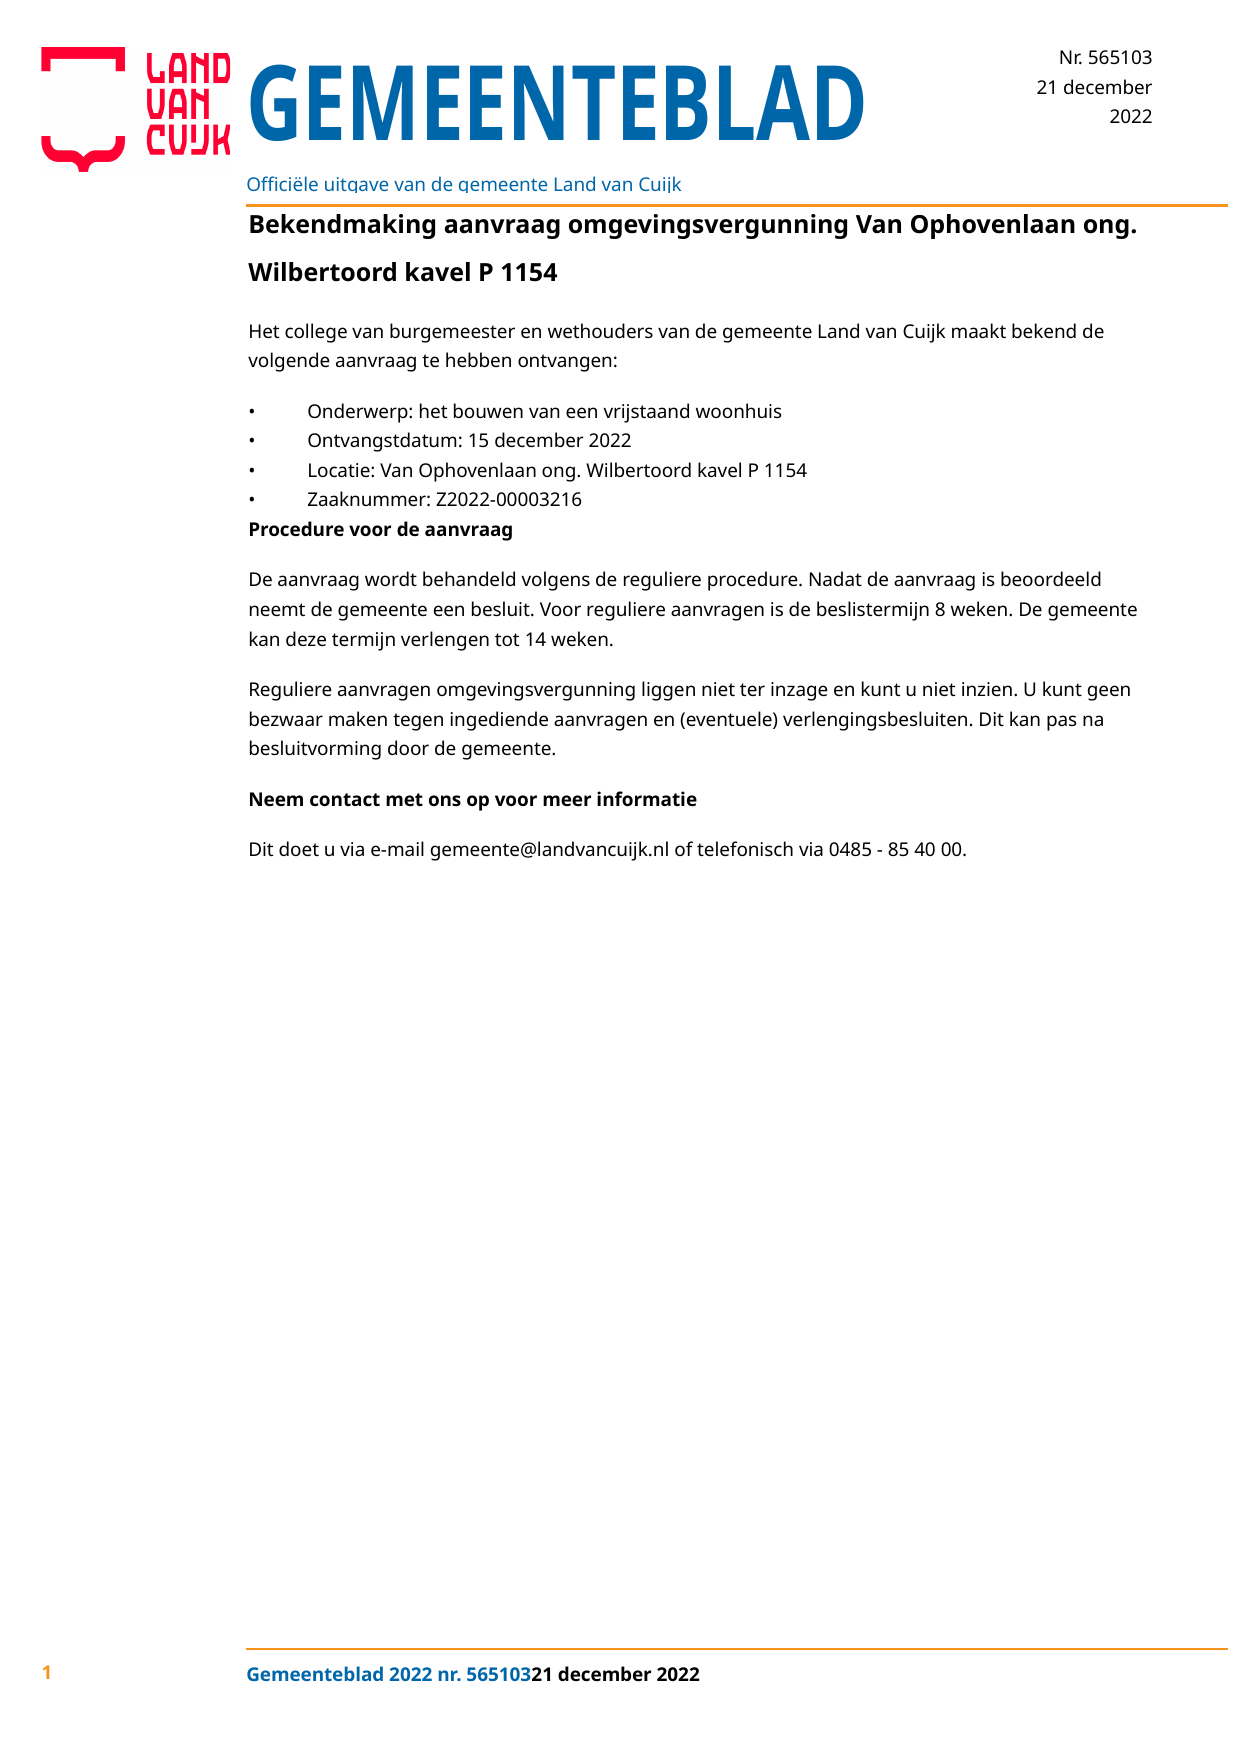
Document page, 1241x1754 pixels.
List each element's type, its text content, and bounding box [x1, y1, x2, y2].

text Het college van burgemeester en wethouders van de gemeente Land van Cuijk maakt bekend de volgende aanvraag te hebben ontvangen: [248, 318, 1152, 373]
list Ontvangstdatum: 15 december 2022 [248, 427, 1152, 453]
list Zaaknummer: Z2022-00003216 [248, 487, 1152, 512]
text Reguliere aanvragen omgevingsvergunning liggen niet ter inzage en kunt u niet inzien. U kunt geen bezwaar maken tegen ingediende aanvragen en (eventuele) verlengingsbesluiten. Dit kan pas na besluitvorming door de gemeente. [248, 676, 1152, 761]
text Procedure voor de aanvraag [248, 516, 1152, 542]
list Onderwerp: het bouwen van een vrijstaand woonhuis [248, 398, 1152, 424]
text De aanvraag wordt behandeld volgens de reguliere procedure. Nadat de aanvraag is beoordeeld neemt de gemeente een besluit. Voor reguliere aanvragen is de beslistermijn 8 weken. De gemeente kan deze termijn verlengen tot 14 weken. [248, 567, 1152, 652]
list Locatie: Van Ophovenlaan ong. Wilbertoord kavel P 1154 [248, 457, 1152, 483]
text Neem contact met ons op voor meer informatie [248, 786, 1152, 812]
text Bekendmaking aanvraag omgevingsvergunning Van Ophovenlaan ong. Wilbertoord kavel P 1154 [248, 207, 1152, 288]
picture [41, 47, 231, 172]
text Dit doet u via e-mail gemeente@landvancuijk.nl of telefonisch via 0485 - 85 40 00. [248, 836, 1152, 862]
